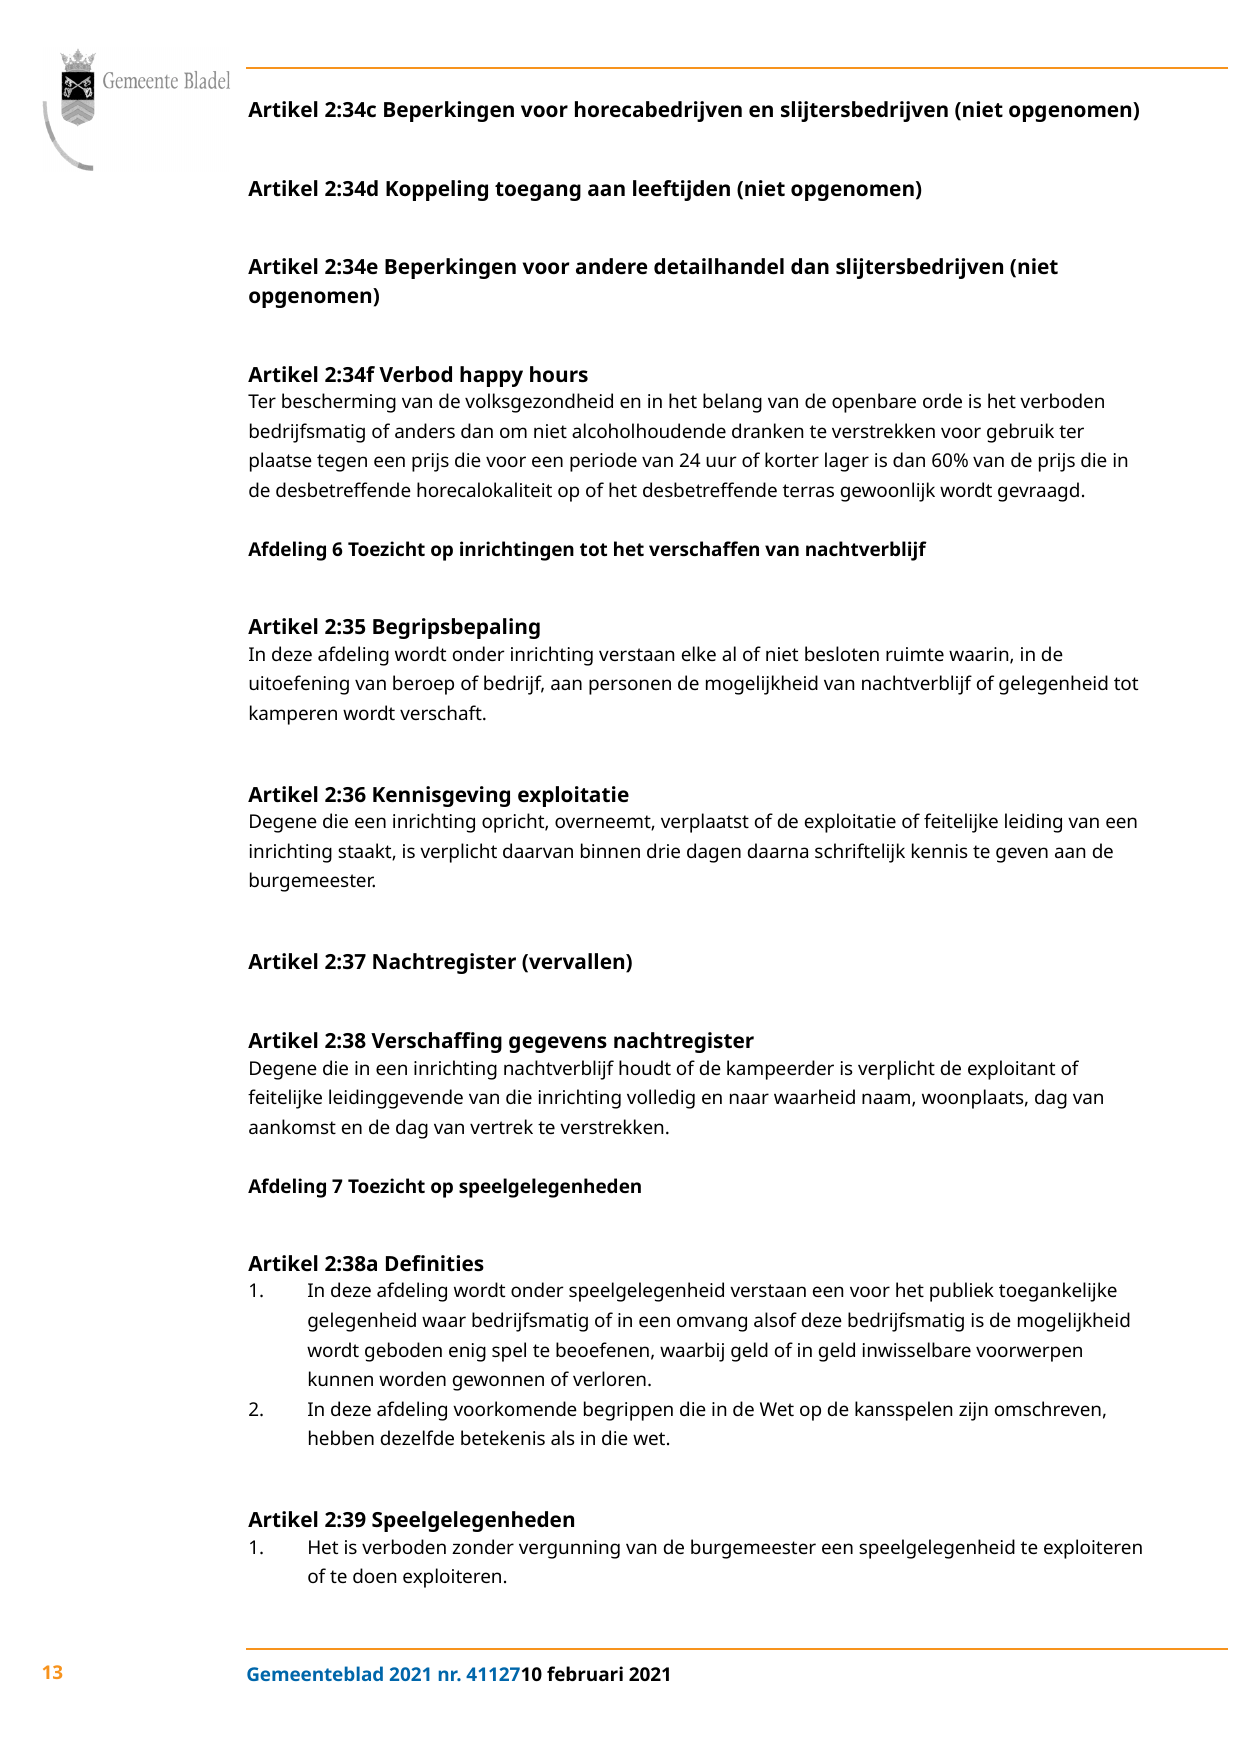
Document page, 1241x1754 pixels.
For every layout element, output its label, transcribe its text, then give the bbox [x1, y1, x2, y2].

text Artikel 2:34c Beperkingen voor horecabedrijven en slijtersbedrijven (niet opgenomen) [248, 95, 1152, 123]
picture [41, 47, 231, 172]
text Artikel 2:37 Nachtregister (vervallen) [248, 947, 1152, 976]
text In deze afdeling wordt onder inrichting verstaan elke al of niet besloten ruimte waarin, in de uitoefening van beroep of bedrijf, aan personen de mogelijkheid van nachtverblijf of gelegenheid tot kamperen wordt verschaft. [248, 641, 1152, 726]
text Artikel 2:34d Koppeling toegang aan leeftijden (niet opgenomen) [248, 174, 1152, 202]
list In deze afdeling wordt onder speelgelegenheid verstaan een voor het publiek toegankelijke gelegenheid waar bedrijfsmatig of in een omvang alsof deze bedrijfsmatig is de mogelijkheid wordt geboden enig spel te beoefenen, waarbij geld of in geld inwisselbare voorwerpen kunnen worden gewonnen of verloren. [248, 1278, 1152, 1392]
text Ter bescherming van de volksgezondheid en in het belang van de openbare orde is het verboden bedrijfsmatig of anders dan om niet alcoholhoudende dranken te verstrekken voor gebruik ter plaatse tegen een prijs die voor een periode van 24 uur of korter lager is dan 60% van de prijs die in de desbetreffende horecalokaliteit op of het desbetreffende terras gewoonlijk wordt gevraagd. [248, 388, 1152, 503]
text Afdeling 6 Toezicht op inrichtingen tot het verschaffen van nachtverblijf [248, 536, 1152, 562]
text Artikel 2:39 Speelgelegenheden [248, 1506, 1152, 1534]
text Artikel 2:38a Definities [248, 1249, 1152, 1278]
list In deze afdeling voorkomende begrippen die in de Wet op de kansspelen zijn omschreven, hebben dezelfde betekenis als in die wet. [248, 1396, 1152, 1451]
text Degene die in een inrichting nachtverblijf houdt of de kampeerder is verplicht de exploitant of feitelijke leidinggevende van die inrichting volledig en naar waarheid naam, woonplaats, dag van aankomst en de dag van vertrek te verstrekken. [248, 1055, 1152, 1140]
text Artikel 2:36 Kennisgeving exploitatie [248, 780, 1152, 808]
list Het is verboden zonder vergunning van de burgemeester een speelgelegenheid te exploiteren of te doen exploiteren. [248, 1534, 1152, 1589]
text Afdeling 7 Toezicht op speelgelegenheden [248, 1173, 1152, 1199]
text Artikel 2:35 Begripsbepaling [248, 612, 1152, 641]
text Artikel 2:38 Verschaffing gegevens nachtregister [248, 1026, 1152, 1055]
text Artikel 2:34f Verbod happy hours [248, 360, 1152, 388]
text Degene die een inrichting opricht, overneemt, verplaatst of de exploitatie of feitelijke leiding van een inrichting staakt, is verplicht daarvan binnen drie dagen daarna schriftelijk kennis te geven aan de burgemeester. [248, 808, 1152, 893]
text Artikel 2:34e Beperkingen voor andere detailhandel dan slijtersbedrijven (niet opgenomen) [248, 252, 1152, 309]
